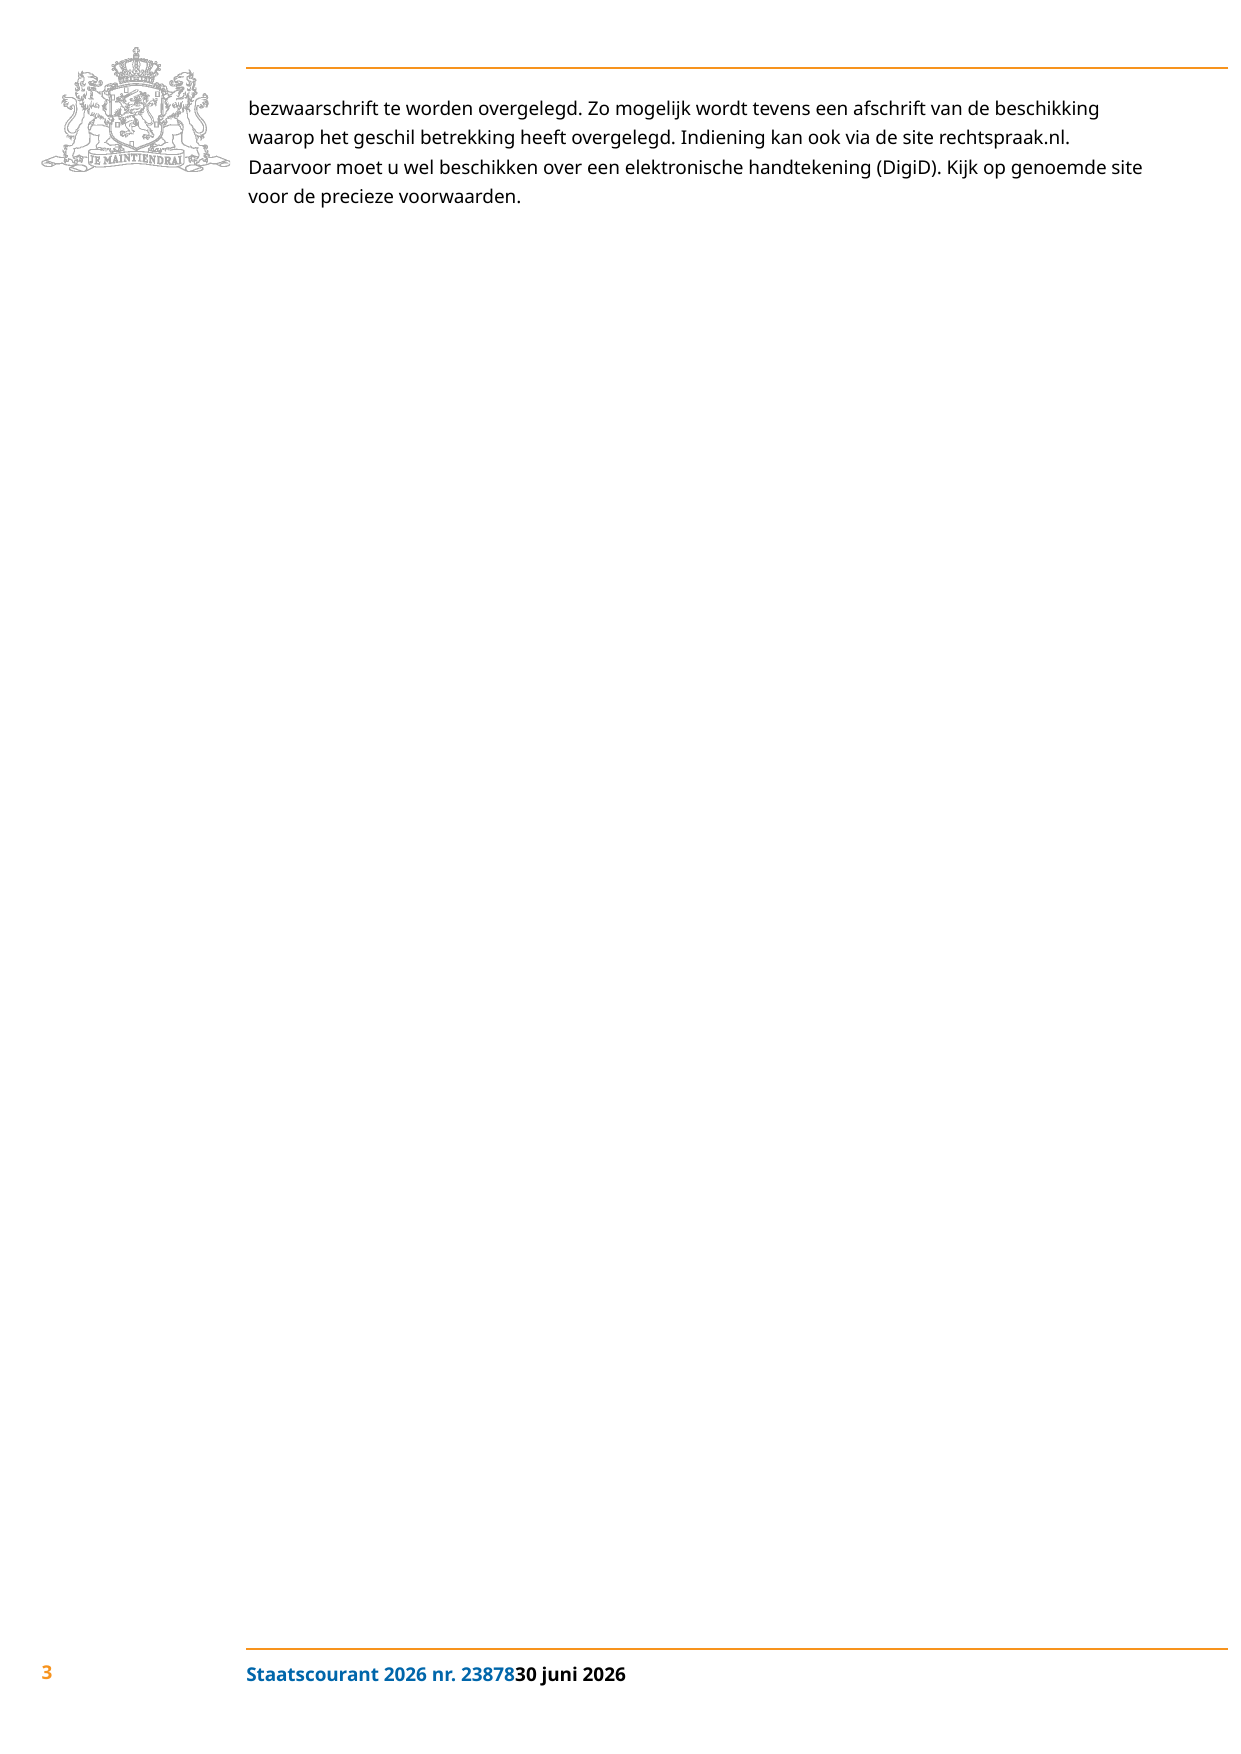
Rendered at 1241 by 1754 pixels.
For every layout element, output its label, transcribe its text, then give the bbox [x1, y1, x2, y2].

picture [41, 47, 231, 172]
text bezwaarschrift te worden overgelegd. Zo mogelijk wordt tevens een afschrift van de beschikking waarop het geschil betrekking heeft overgelegd. Indiening kan ook via de site rechtspraak.nl. Daarvoor moet u wel beschikken over een elektronische handtekening (DigiD). Kijk op genoemde site voor de precieze voorwaarden. [248, 95, 1152, 209]
